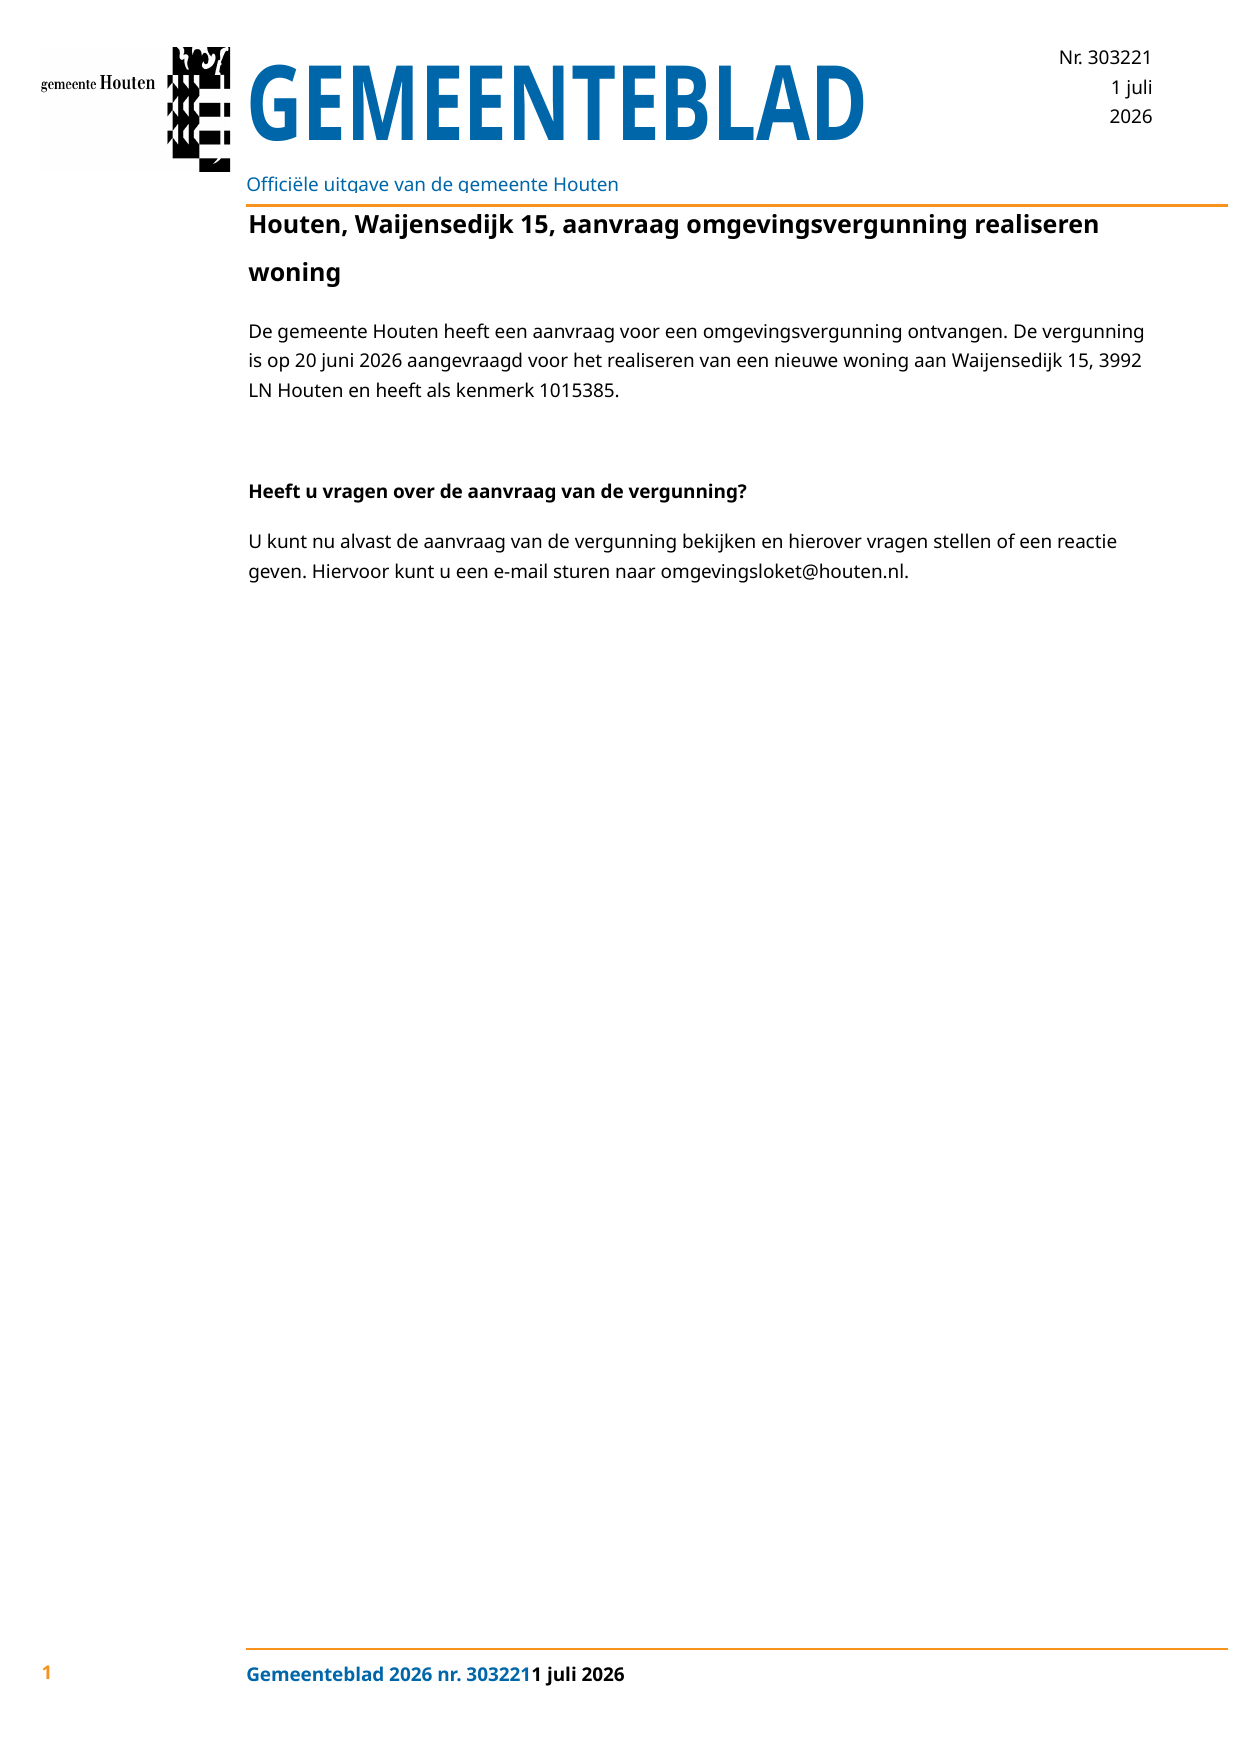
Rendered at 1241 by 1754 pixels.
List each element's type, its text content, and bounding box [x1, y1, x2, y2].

text De gemeente Houten heeft een aanvraag voor een omgevingsvergunning ontvangen. De vergunning is op 20 juni 2026 aangevraagd voor het realiseren van een nieuwe woning aan Waijensedijk 15, 3992 LN Houten en heeft als kenmerk 1015385. [248, 318, 1152, 403]
picture [41, 47, 231, 172]
text Heeft u vragen over de aanvraag van de vergunning? [248, 478, 1152, 504]
text U kunt nu alvast de aanvraag van de vergunning bekijken en hierover vragen stellen of een reactie geven. Hiervoor kunt u een e-mail sturen naar omgevingsloket@houten.nl. [248, 528, 1152, 584]
text Houten, Waijensedijk 15, aanvraag omgevingsvergunning realiseren woning [248, 207, 1152, 288]
